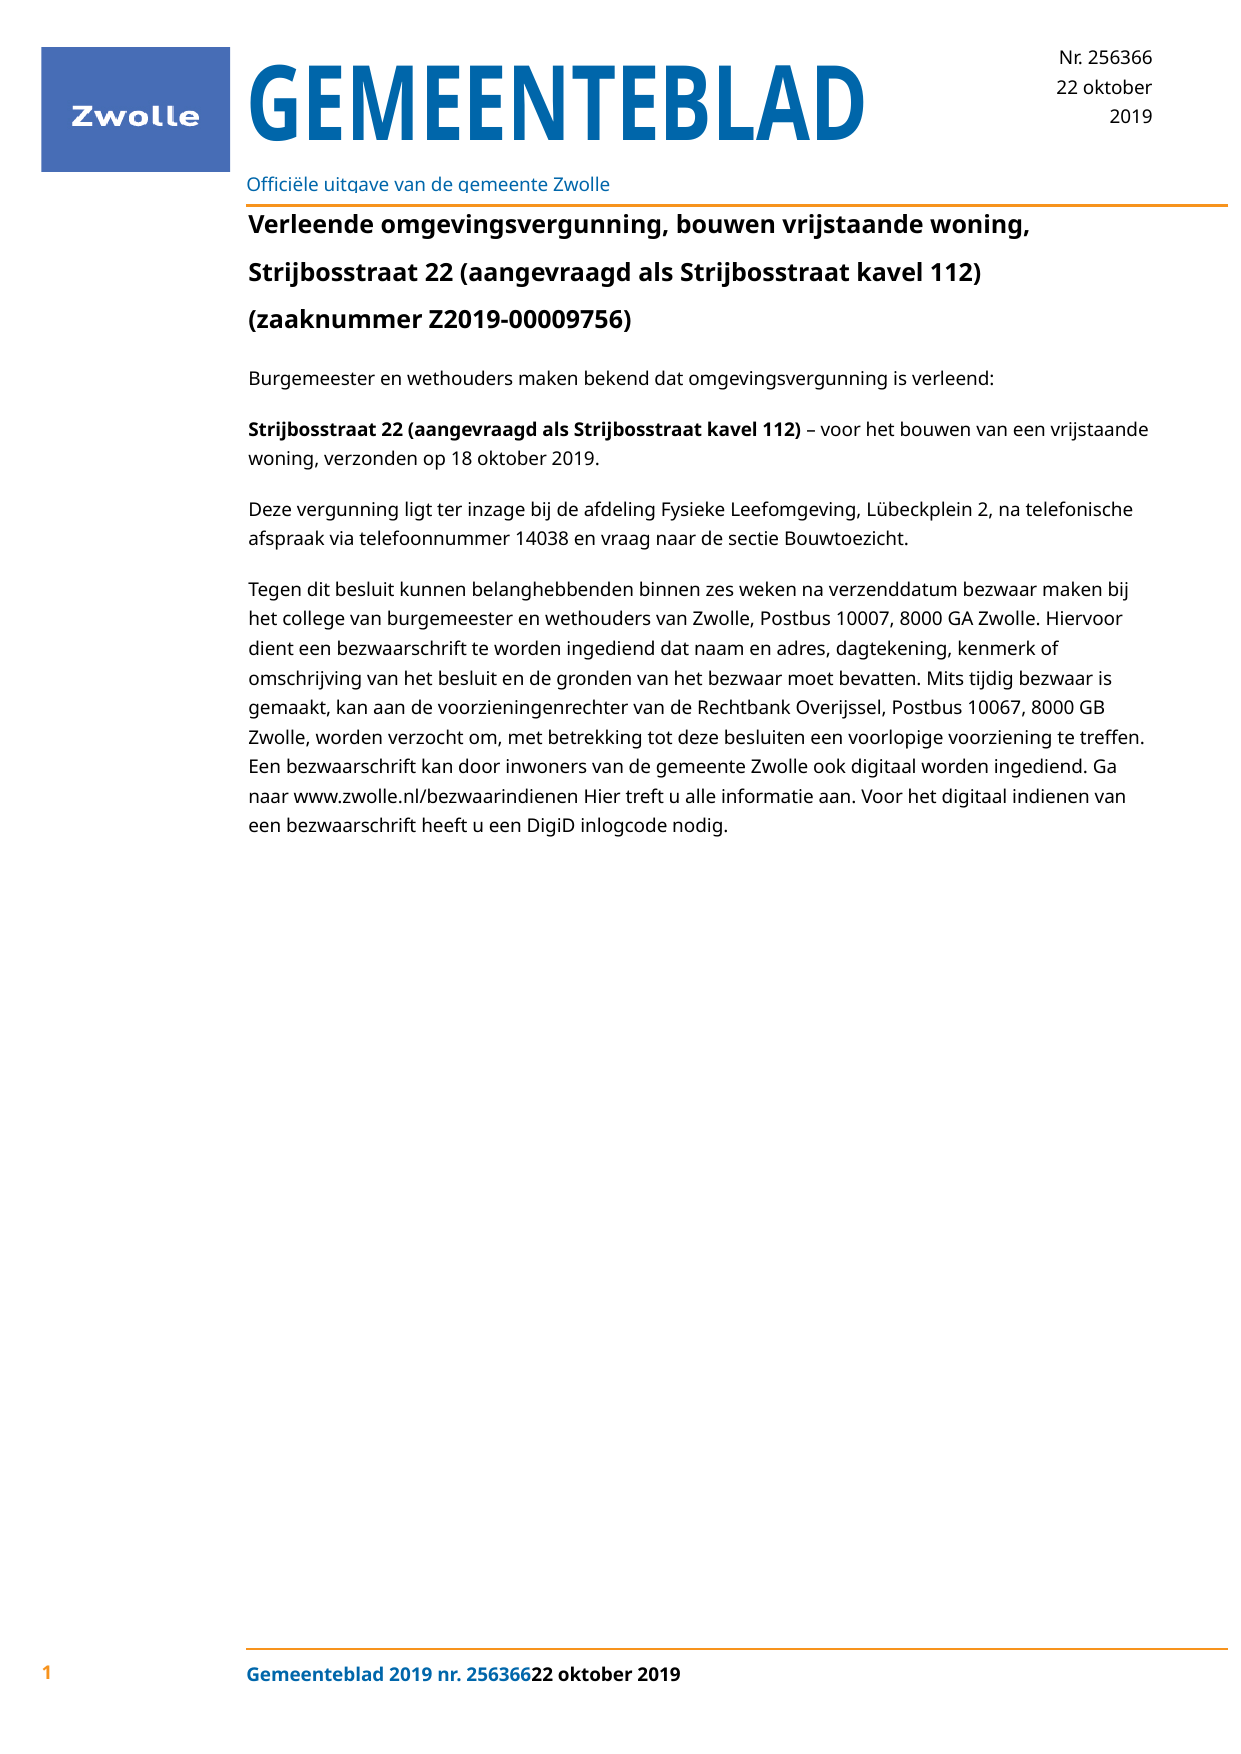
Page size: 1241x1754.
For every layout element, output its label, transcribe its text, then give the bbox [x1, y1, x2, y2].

text Deze vergunning ligt ter inzage bij de afdeling Fysieke Leefomgeving, Lübeckplein 2, na telefonische afspraak via telefoonnummer 14038 en vraag naar de sectie Bouwtoezicht. [248, 496, 1152, 551]
text Verleende omgevingsvergunning, bouwen vrijstaande woning, Strijbosstraat 22 (aangevraagd als Strijbosstraat kavel 112) (zaaknummer Z2019-00009756) [248, 207, 1152, 336]
picture [41, 47, 231, 172]
text Strijbosstraat 22 (aangevraagd als Strijbosstraat kavel 112) – voor het bouwen van een vrijstaande woning, verzonden op 18 oktober 2019. [248, 416, 1152, 471]
text Tegen dit besluit kunnen belanghebbenden binnen zes weken na verzenddatum bezwaar maken bij het college van burgemeester en wethouders van Zwolle, Postbus 10007, 8000 GA Zwolle. Hiervoor dient een bezwaarschrift te worden ingediend dat naam en adres, dagtekening, kenmerk of omschrijving van het besluit en de gronden van het bezwaar moet bevatten. Mits tijdig bezwaar is gemaakt, kan aan de voorzieningenrechter van de Rechtbank Overijssel, Postbus 10067, 8000 GB Zwolle, worden verzocht om, met betrekking tot deze besluiten een voorlopige voorziening te treffen. Een bezwaarschrift kan door inwoners van de gemeente Zwolle ook digitaal worden ingediend. Ga naar www.zwolle.nl/bezwaarindienen Hier treft u alle informatie aan. Voor het digitaal indienen van een bezwaarschrift heeft u een DigiD inlogcode nodig. [248, 576, 1152, 838]
text Burgemeester en wethouders maken bekend dat omgevingsvergunning is verleend: [248, 366, 1152, 391]
